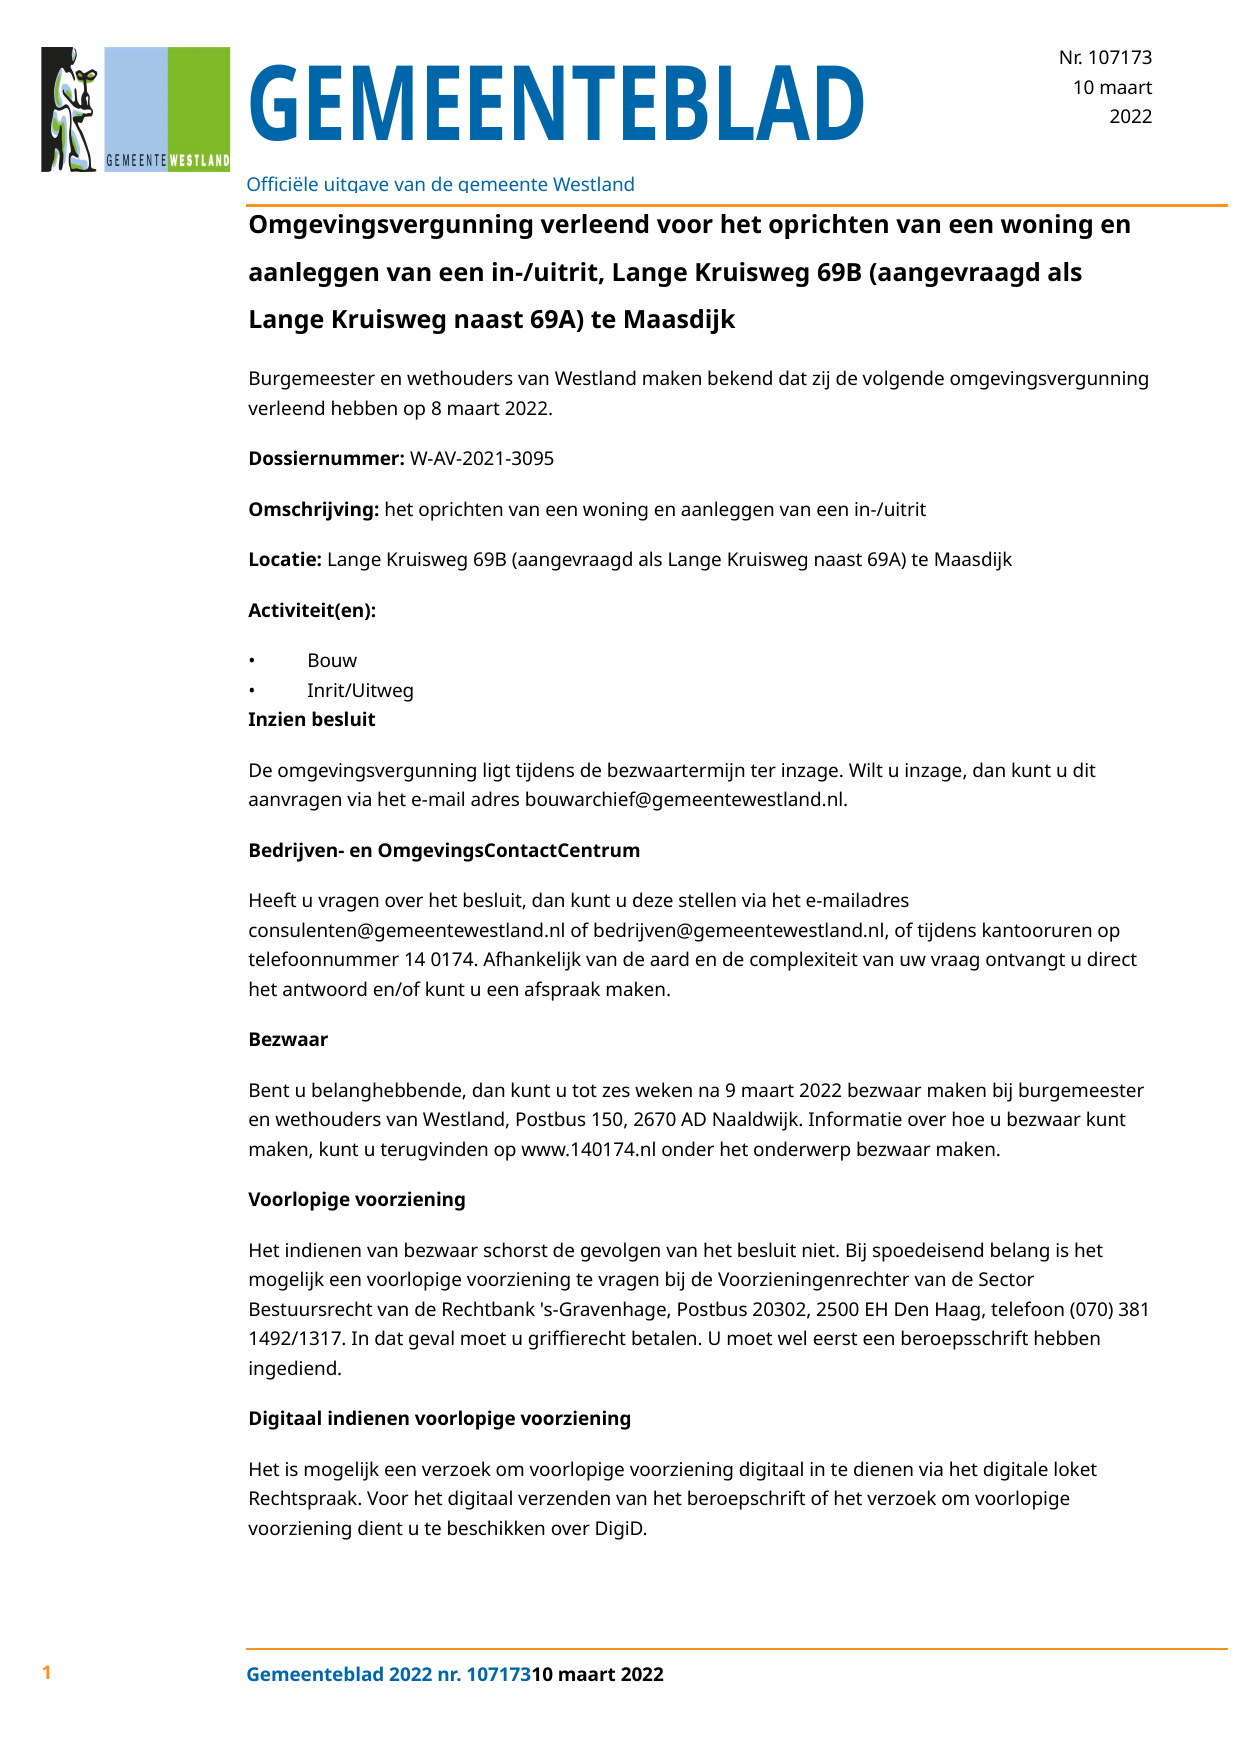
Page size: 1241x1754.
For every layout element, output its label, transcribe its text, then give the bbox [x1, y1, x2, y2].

text Digitaal indienen voorlopige voorziening [248, 1406, 1152, 1431]
text Inzien besluit [248, 706, 1152, 732]
text Bent u belanghebbende, dan kunt u tot zes weken na 9 maart 2022 bezwaar maken bij burgemeester en wethouders van Westland, Postbus 150, 2670 AD Naaldwijk. Informatie over hoe u bezwaar kunt maken, kunt u terugvinden op www.140174.nl onder het onderwerp bezwaar maken. [248, 1077, 1152, 1162]
text Bezwaar [248, 1026, 1152, 1052]
text De omgevingsvergunning ligt tijdens de bezwaartermijn ter inzage. Wilt u inzage, dan kunt u dit aanvragen via het e-mail adres bouwarchief@gemeentewestland.nl. [248, 757, 1152, 812]
text Burgemeester en wethouders van Westland maken bekend dat zij de volgende omgevingsvergunning verleend hebben op 8 maart 2022. [248, 366, 1152, 421]
list Bouw [248, 647, 1152, 673]
text Omgevingsvergunning verleend voor het oprichten van een woning en aanleggen van een in-/uitrit, Lange Kruisweg 69B (aangevraagd als Lange Kruisweg naast 69A) te Maasdijk [248, 207, 1152, 336]
text Activiteit(en): [248, 597, 1152, 622]
text Dossiernummer: W-AV-2021-3095 [248, 446, 1152, 471]
list Inrit/Uitweg [248, 677, 1152, 702]
text Heeft u vragen over het besluit, dan kunt u deze stellen via het e-mailadres consulenten@gemeentewestland.nl of bedrijven@gemeentewestland.nl, of tijdens kantooruren op telefoonnummer 14 0174. Afhankelijk van de aard en de complexiteit van uw vraag ontvangt u direct het antwoord en/of kunt u een afspraak maken. [248, 887, 1152, 1002]
text Bedrijven- en OmgevingsContactCentrum [248, 837, 1152, 862]
text Locatie: Lange Kruisweg 69B (aangevraagd als Lange Kruisweg naast 69A) te Maasdijk [248, 546, 1152, 572]
text Het is mogelijk een verzoek om voorlopige voorziening digitaal in te dienen via het digitale loket Rechtspraak. Voor het digitaal verzenden van het beroepschrift of het verzoek om voorlopige voorziening dient u te beschikken over DigiD. [248, 1456, 1152, 1541]
picture [41, 47, 231, 172]
text Het indienen van bezwaar schorst de gevolgen van het besluit niet. Bij spoedeisend belang is het mogelijk een voorlopige voorziening te vragen bij de Voorzieningenrechter van de Sector Bestuursrecht van de Rechtbank 's-Gravenhage, Postbus 20302, 2500 EH Den Haag, telefoon (070) 381 1492/1317. In dat geval moet u griffierecht betalen. U moet wel eerst een beroepsschrift hebben ingediend. [248, 1237, 1152, 1381]
text Voorlopige voorziening [248, 1186, 1152, 1212]
text Omschrijving: het oprichten van een woning en aanleggen van een in-/uitrit [248, 496, 1152, 522]
